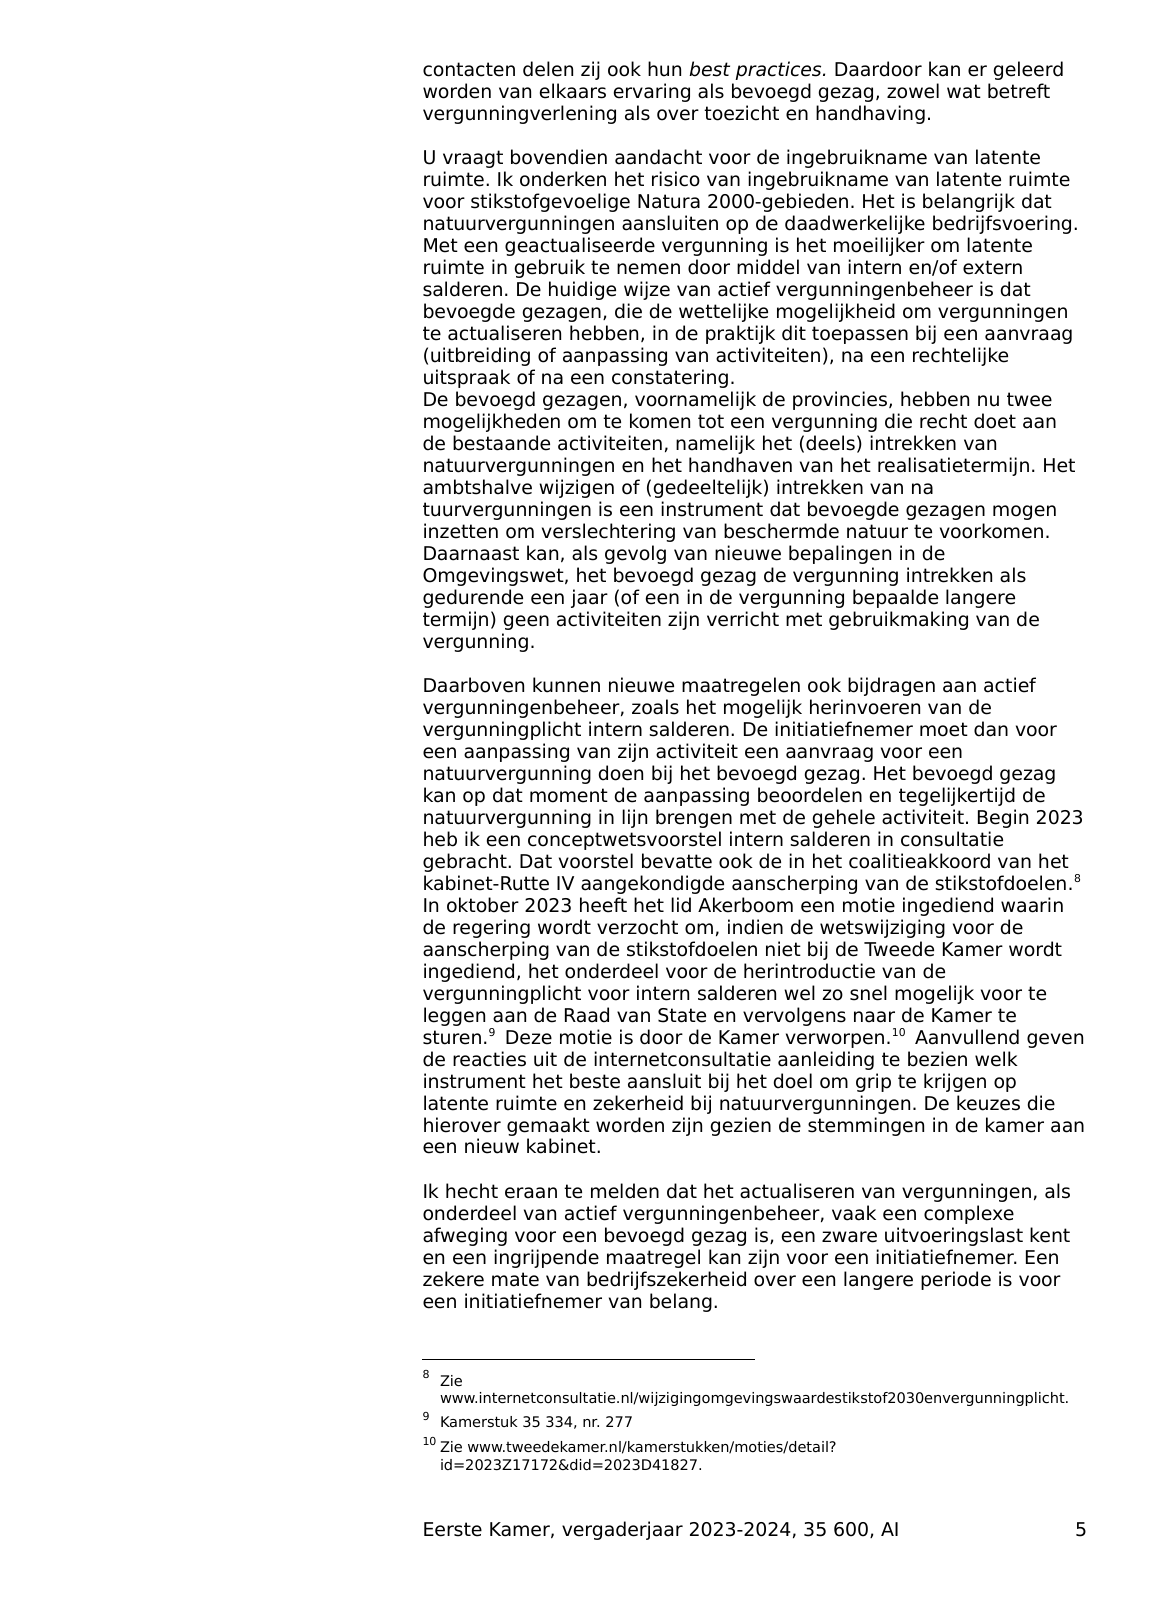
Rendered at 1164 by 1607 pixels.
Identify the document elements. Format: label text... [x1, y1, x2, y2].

text Daarboven kunnen nieuwe maatregelen ook bijdragen aan actief vergunningenbeheer, zoals het mogelijk herinvoeren van de vergunningplicht intern salderen. De initiatiefnemer moet dan voor een aanpassing van zijn activiteit een aanvraag voor een natuurvergunning doen bij het bevoegd gezag. Het bevoegd gezag kan op dat moment de aanpassing beoordelen en tegelijkertijd de natuurvergunning in lijn brengen met de gehele activiteit. Begin 2023 heb ik een conceptwetsvoorstel intern salderen in consultatie gebracht. Dat voorstel bevatte ook de in het coalitieakkoord van het kabinet-Rutte IV aangekondigde aanscherping van de stikstofdoelen. In oktober 2023 heeft het lid Akerboom een motie ingediend waarin de regering wordt verzocht om, indien de wetswijziging voor de aanscherping van de stikstofdoelen niet bij de Tweede Kamer wordt ingediend, het onderdeel voor de herintroductie van de vergunningplicht voor intern salderen wel zo snel mogelijk voor te leggen aan de Raad van State en vervolgens naar de Kamer te sturen. Deze motie is door de Kamer verworpen. Aanvullend geven de reacties uit de internetconsultatie aanleiding te bezien welk instrument het beste aansluit bij het doel om grip te krijgen op latente ruimte en zekerheid bij natuurvergunningen. De keuzes die hierover gemaakt worden zijn gezien de stemmingen in de kamer aan een nieuw kabinet. [422, 675, 1087, 1158]
text Zie www.tweedekamer.nl/kamerstukken/moties/detail?id=2023Z17172&did=2023D41827. [422, 1435, 1087, 1474]
text U vraagt bovendien aandacht voor de ingebruikname van latente ruimte. Ik onderken het risico van ingebruikname van latente ruimte voor stikstofgevoelige Natura 2000-gebieden. Het is belangrijk dat natuurvergunningen aansluiten op de daadwerkelijke bedrijfsvoering. Met een geactualiseerde vergunning is het moeilijker om latente ruimte in gebruik te nemen door middel van intern en/of extern salderen. De huidige wijze van actief vergunningenbeheer is dat bevoegde gezagen, die de wettelijke mogelijkheid om vergunningen te actualiseren hebben, in de praktijk dit toepassen bij een aanvraag (uitbreiding of aanpassing van activiteiten), na een rechtelijke uitspraak of na een constatering. [422, 147, 1087, 389]
text Kamerstuk 35 334, nr. 277 [422, 1410, 1087, 1432]
text Ik hecht eraan te melden dat het actualiseren van vergunningen, als onderdeel van actief vergunningenbeheer, vaak een complexe afweging voor een bevoegd gezag is, een zware uitvoeringslast kent en een ingrijpende maatregel kan zijn voor een initiatiefnemer. Een zekere mate van bedrijfszekerheid over een langere periode is voor een initiatiefnemer van belang. [422, 1181, 1087, 1312]
text contacten delen zij ook hun best practices. Daardoor kan er geleerd worden van elkaars ervaring als bevoegd gezag, zowel wat betreft vergunningverlening als over toezicht en handhaving. [422, 59, 1087, 125]
text Zie www.internetconsultatie.nl/wijzigingomgevingswaardestikstof2030envergunningplicht. [422, 1368, 1087, 1407]
text De bevoegd gezagen, voornamelijk de provincies, hebben nu twee mogelijkheden om te komen tot een vergunning die recht doet aan de bestaande activiteiten, namelijk het (deels) intrekken van natuurvergunningen en het handhaven van het realisatietermijn. Het ambtshalve wijzigen of (gedeeltelijk) intrekken van na tuurvergunningen is een instrument dat bevoegde gezagen mogen inzetten om verslechtering van beschermde natuur te voorkomen. Daarnaast kan, als gevolg van nieuwe bepalingen in de Omgevingswet, het bevoegd gezag de vergunning intrekken als gedurende een jaar (of een in de vergunning bepaalde langere termijn) geen activiteiten zijn verricht met gebruikmaking van de vergunning. [422, 389, 1087, 653]
